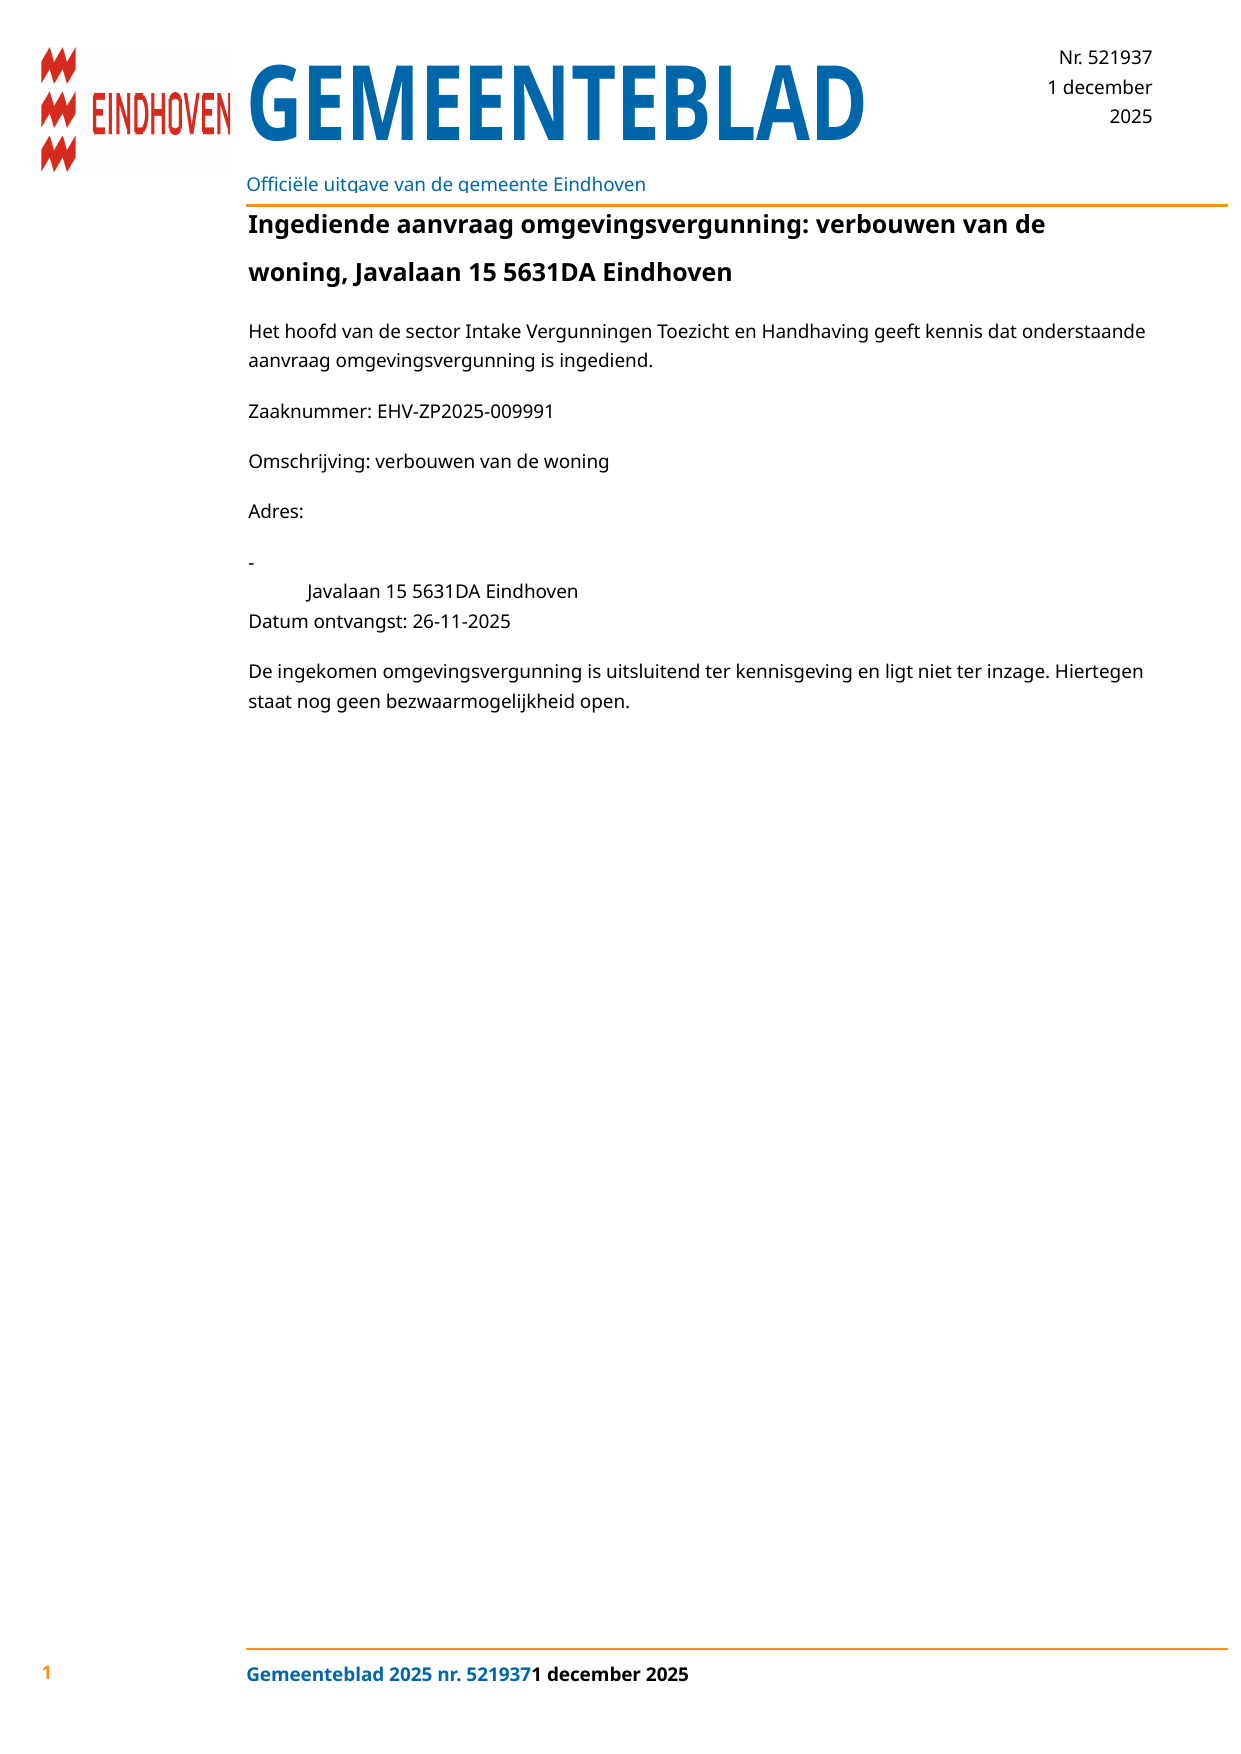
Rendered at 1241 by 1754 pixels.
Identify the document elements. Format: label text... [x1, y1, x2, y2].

picture [41, 47, 231, 172]
text Zaaknummer: EHV-ZP2025-009991 [248, 398, 1152, 424]
text Omschrijving: verbouwen van de woning [248, 448, 1152, 474]
text De ingekomen omgevingsvergunning is uitsluitend ter kennisgeving en ligt niet ter inzage. Hiertegen staat nog geen bezwaarmogelijkheid open. [248, 659, 1152, 714]
text Adres: [248, 499, 1152, 524]
text Het hoofd van de sector Intake Vergunningen Toezicht en Handhaving geeft kennis dat onderstaande aanvraag omgevingsvergunning is ingediend. [248, 318, 1152, 373]
text Ingediende aanvraag omgevingsvergunning: verbouwen van de woning, Javalaan 15 5631DA Eindhoven [248, 207, 1152, 288]
list Javalaan 15 5631DA Eindhoven [248, 579, 1152, 604]
text Datum ontvangst: 26-11-2025 [248, 608, 1152, 634]
